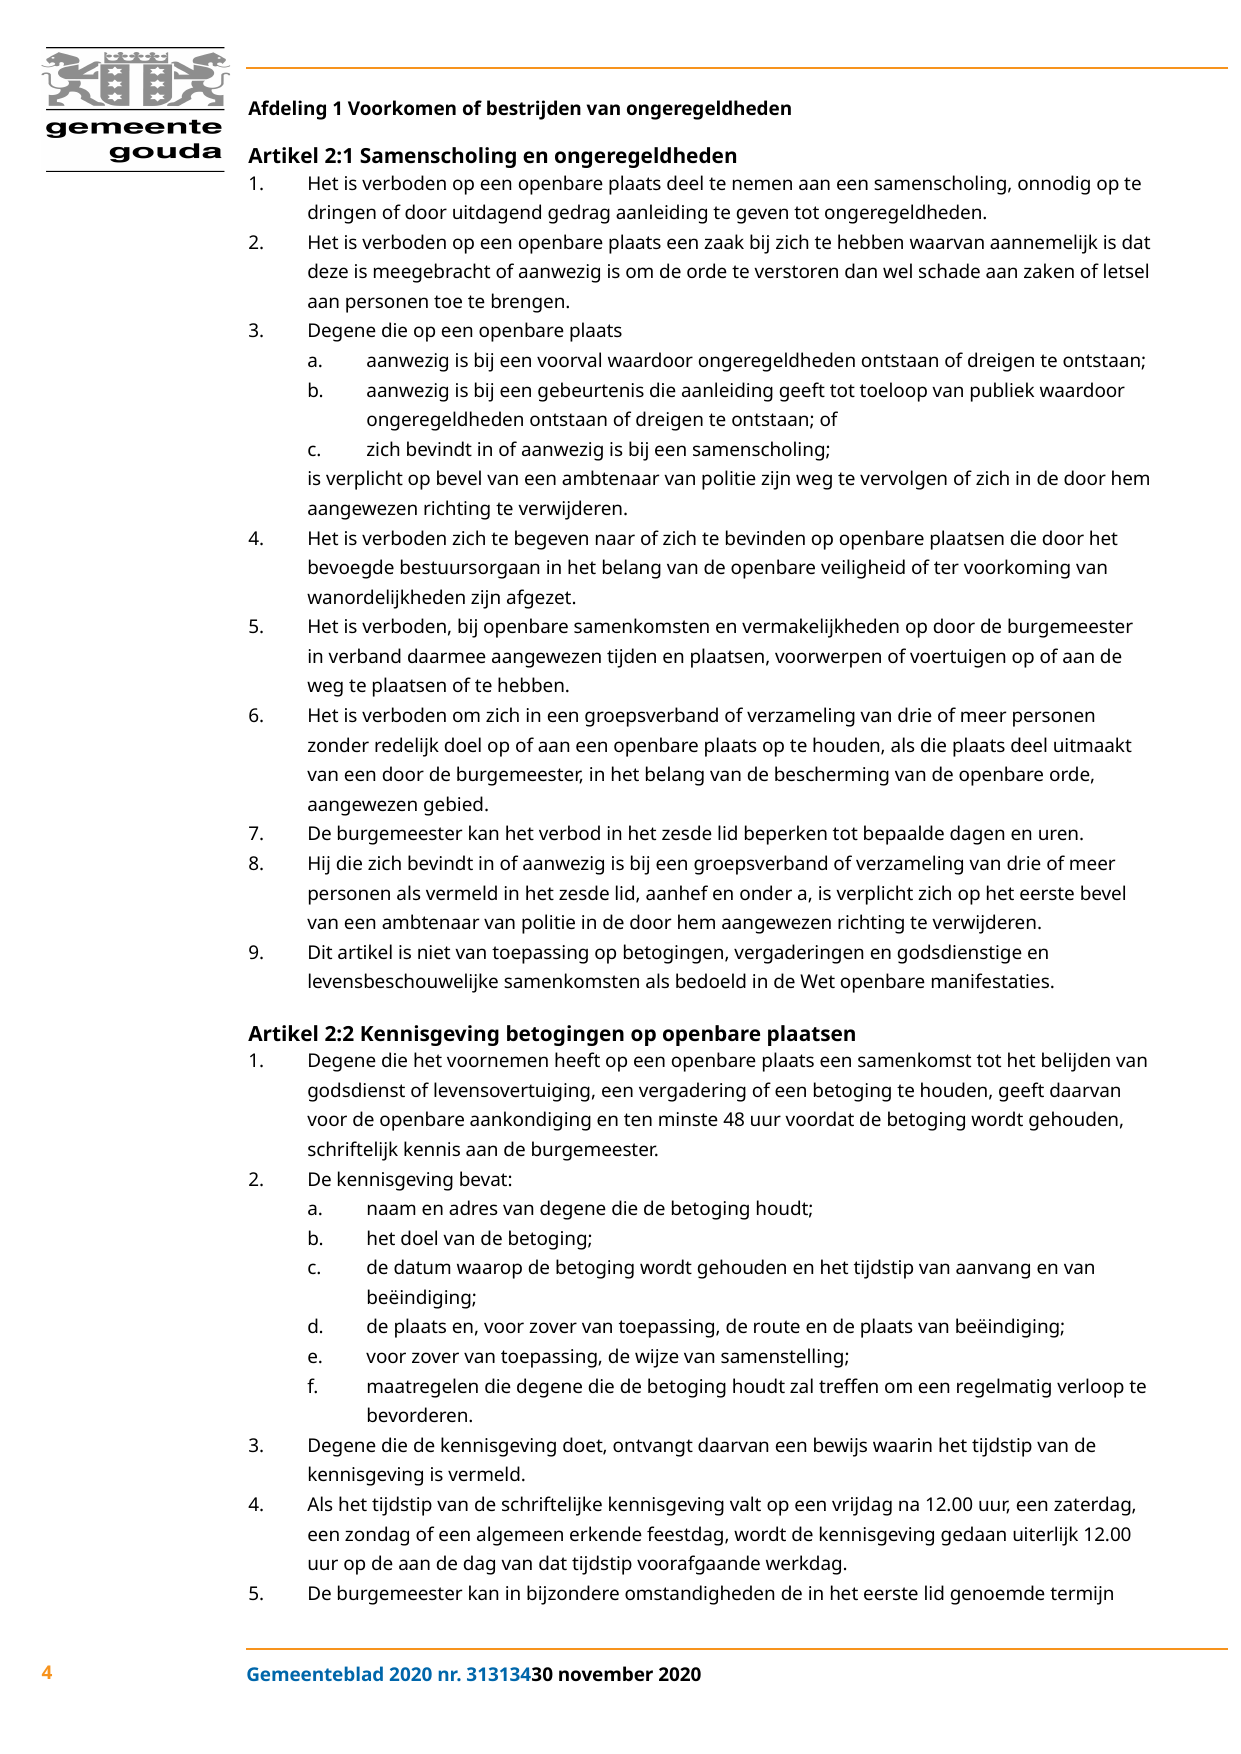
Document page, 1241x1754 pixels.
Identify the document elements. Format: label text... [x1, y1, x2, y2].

list Het is verboden om zich in een groepsverband of verzameling van drie of meer personen zonder redelijk doel op of aan een openbare plaats op te houden, als die plaats deel uitmaakt van een door de burgemeester, in het belang van de bescherming van de openbare orde, aangewezen gebied. [248, 702, 1152, 817]
list Het is verboden, bij openbare samenkomsten en vermakelijkheden op door de burgemeester in verband daarmee aangewezen tijden en plaatsen, voorwerpen of voertuigen op of aan de weg te plaatsen of te hebben. [248, 613, 1152, 698]
list Als het tijdstip van de schriftelijke kennisgeving valt op een vrijdag na 12.00 uur, een zaterdag, een zondag of een algemeen erkende feestdag, wordt de kennisgeving gedaan uiterlijk 12.00 uur op de aan de dag van dat tijdstip voorafgaande werkdag. [248, 1491, 1152, 1576]
list de datum waarop de betoging wordt gehouden en het tijdstip van aanvang en van beëindiging; [307, 1254, 1152, 1310]
list het doel van de betoging; [307, 1225, 1152, 1251]
list is verplicht op bevel van een ambtenaar van politie zijn weg te vervolgen of zich in de door hem aangewezen richting te verwijderen. [248, 466, 1152, 521]
list Degene die de kennisgeving doet, ontvangt daarvan een bewijs waarin het tijdstip van de kennisgeving is vermeld. [248, 1432, 1152, 1487]
list Degene die op een openbare plaats [248, 318, 1152, 343]
list maatregelen die degene die de betoging houdt zal treffen om een regelmatig verloop te bevorderen. [307, 1373, 1152, 1428]
list aanwezig is bij een voorval waardoor ongeregeldheden ontstaan of dreigen te ontstaan; [307, 347, 1152, 373]
list voor zover van toepassing, de wijze van samenstelling; [307, 1343, 1152, 1369]
list De kennisgeving bevat: [248, 1166, 1152, 1191]
list De burgemeester kan het verbod in het zesde lid beperken tot bepaalde dagen en uren. [248, 821, 1152, 846]
list zich bevindt in of aanwezig is bij een samenscholing; [307, 436, 1152, 462]
text Artikel 2:1 Samenscholing en ongeregeldheden [248, 141, 1152, 170]
list naam en adres van degene die de betoging houdt; [307, 1195, 1152, 1221]
list De burgemeester kan in bijzondere omstandigheden de in het eerste lid genoemde termijn [248, 1580, 1152, 1606]
list Hij die zich bevindt in of aanwezig is bij een groepsverband of verzameling van drie of meer personen als vermeld in het zesde lid, aanhef en onder a, is verplicht zich op het eerste bevel van een ambtenaar van politie in de door hem aangewezen richting te verwijderen. [248, 850, 1152, 935]
list Het is verboden op een openbare plaats deel te nemen aan een samenscholing, onnodig op te dringen of door uitdagend gedrag aanleiding te geven tot ongeregeldheden. [248, 170, 1152, 225]
text Afdeling 1 Voorkomen of bestrijden van ongeregeldheden [248, 95, 1152, 121]
list Het is verboden zich te begeven naar of zich te bevinden op openbare plaatsen die door het bevoegde bestuursorgaan in het belang van de openbare veiligheid of ter voorkoming van wanordelijkheden zijn afgezet. [248, 525, 1152, 610]
picture [41, 47, 231, 172]
text Artikel 2:2 Kennisgeving betogingen op openbare plaatsen [248, 1019, 1152, 1047]
list Degene die het voornemen heeft op een openbare plaats een samenkomst tot het belijden van godsdienst of levensovertuiging, een vergadering of een betoging te houden, geeft daarvan voor de openbare aankondiging en ten minste 48 uur voordat de betoging wordt gehouden, schriftelijk kennis aan de burgemeester. [248, 1047, 1152, 1162]
list Het is verboden op een openbare plaats een zaak bij zich te hebben waarvan aannemelijk is dat deze is meegebracht of aanwezig is om de orde te verstoren dan wel schade aan zaken of letsel aan personen toe te brengen. [248, 229, 1152, 314]
list Dit artikel is niet van toepassing op betogingen, vergaderingen en godsdienstige en levensbeschouwelijke samenkomsten als bedoeld in de Wet openbare manifestaties. [248, 939, 1152, 994]
list de plaats en, voor zover van toepassing, de route en de plaats van beëindiging; [307, 1314, 1152, 1339]
list aanwezig is bij een gebeurtenis die aanleiding geeft tot toeloop van publiek waardoor ongeregeldheden ontstaan of dreigen te ontstaan; of [307, 377, 1152, 432]
